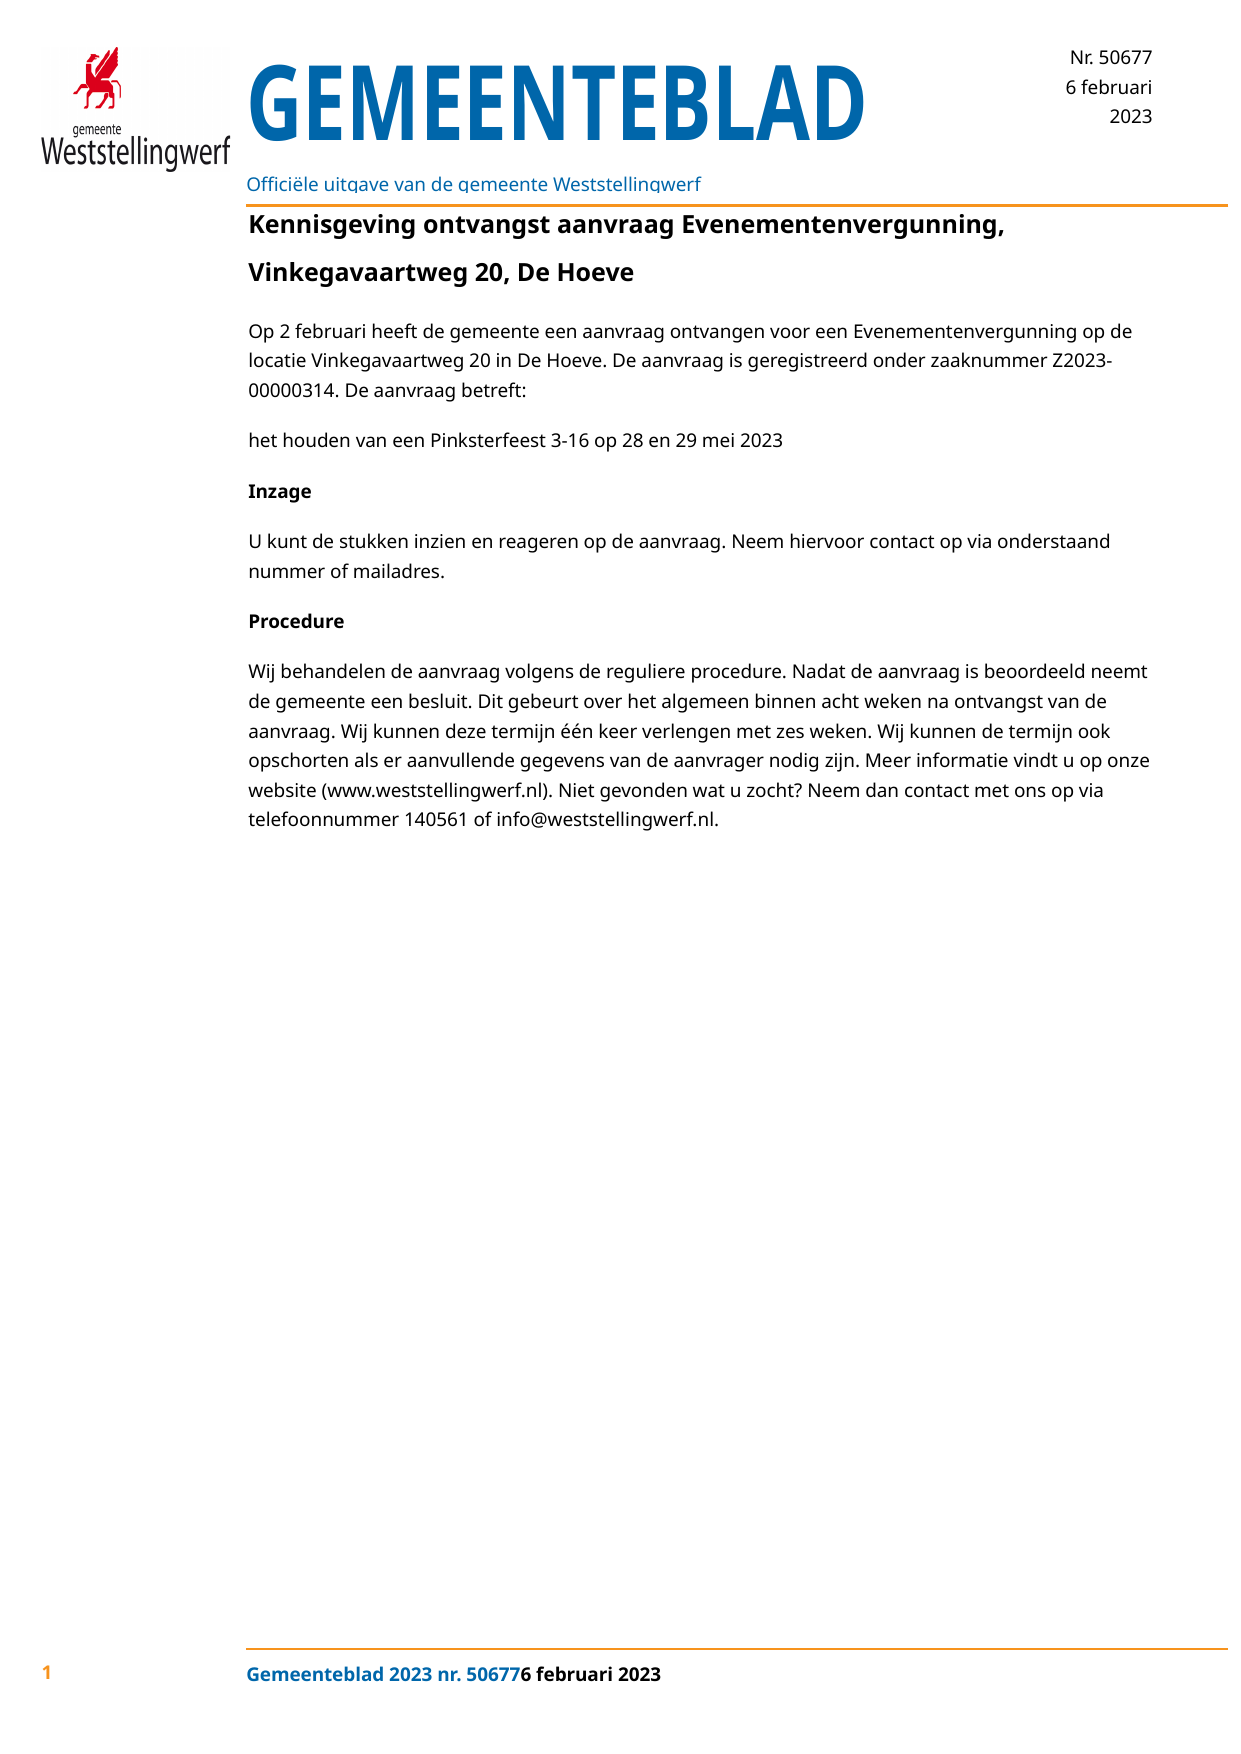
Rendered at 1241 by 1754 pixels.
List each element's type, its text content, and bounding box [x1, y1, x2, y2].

text het houden van een Pinksterfeest 3-16 op 28 en 29 mei 2023 [248, 427, 1152, 453]
picture [41, 47, 231, 172]
text Inzage [248, 478, 1152, 504]
text Procedure [248, 608, 1152, 634]
text U kunt de stukken inzien en reageren op de aanvraag. Neem hiervoor contact op via onderstaand nummer of mailadres. [248, 528, 1152, 584]
text Kennisgeving ontvangst aanvraag Evenementenvergunning, Vinkegavaartweg 20, De Hoeve [248, 207, 1152, 288]
text Wij behandelen de aanvraag volgens de reguliere procedure. Nadat de aanvraag is beoordeeld neemt de gemeente een besluit. Dit gebeurt over het algemeen binnen acht weken na ontvangst van de aanvraag. Wij kunnen deze termijn één keer verlengen met zes weken. Wij kunnen de termijn ook opschorten als er aanvullende gegevens van de aanvrager nodig zijn. Meer informatie vindt u op onze website (www.weststellingwerf.nl). Niet gevonden wat u zocht? Neem dan contact met ons op via telefoonnummer 140561 of info@weststellingwerf.nl. [248, 659, 1152, 832]
text Op 2 februari heeft de gemeente een aanvraag ontvangen voor een Evenementenvergunning op de locatie Vinkegavaartweg 20 in De Hoeve. De aanvraag is geregistreerd onder zaaknummer Z2023-00000314. De aanvraag betreft: [248, 318, 1152, 403]
